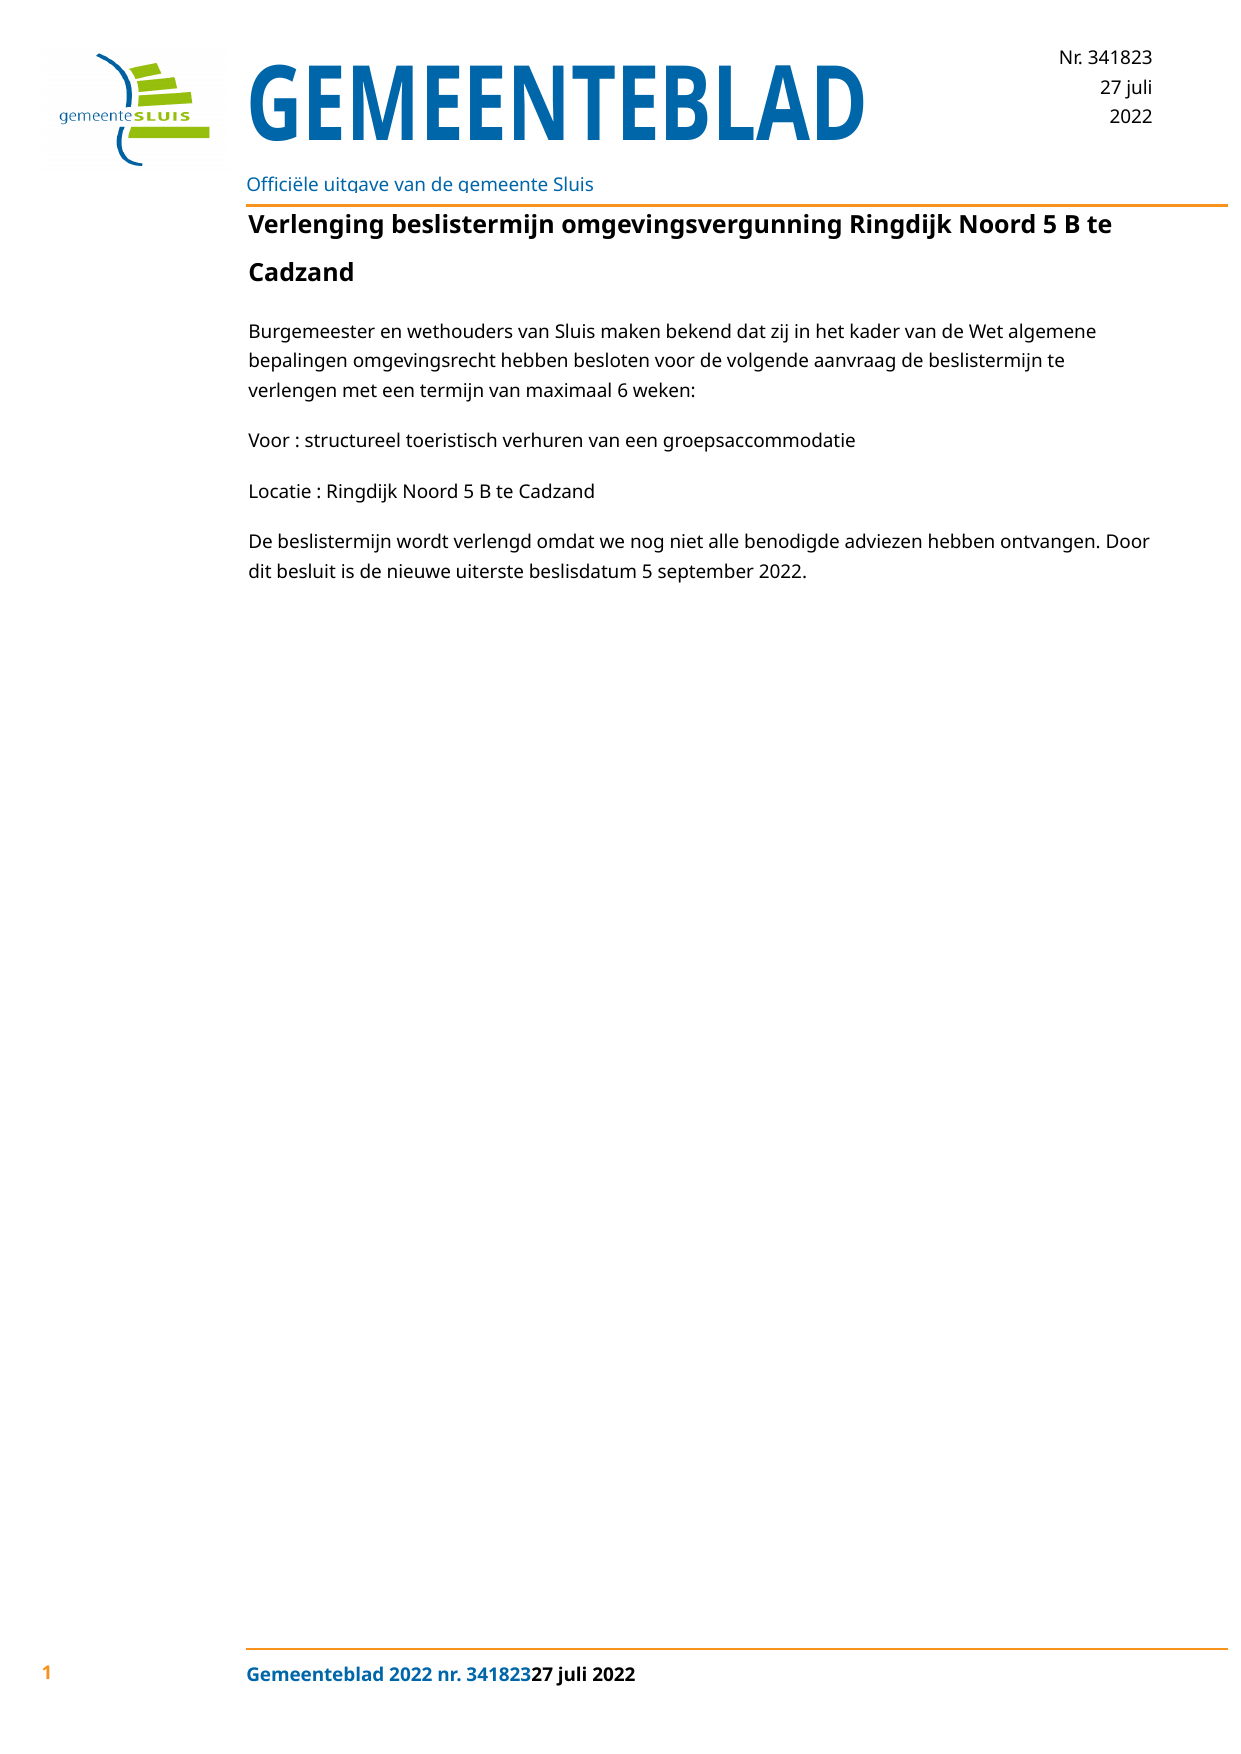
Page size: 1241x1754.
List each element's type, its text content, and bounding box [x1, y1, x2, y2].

text De beslistermijn wordt verlengd omdat we nog niet alle benodigde adviezen hebben ontvangen. Door dit besluit is de nieuwe uiterste beslisdatum 5 september 2022. [248, 528, 1152, 584]
text Locatie : Ringdijk Noord 5 B te Cadzand [248, 478, 1152, 504]
text Burgemeester en wethouders van Sluis maken bekend dat zij in het kader van de Wet algemene bepalingen omgevingsrecht hebben besloten voor de volgende aanvraag de beslistermijn te verlengen met een termijn van maximaal 6 weken: [248, 318, 1152, 403]
picture [41, 47, 231, 172]
text Verlenging beslistermijn omgevingsvergunning Ringdijk Noord 5 B te Cadzand [248, 207, 1152, 288]
text Voor : structureel toeristisch verhuren van een groepsaccommodatie [248, 427, 1152, 453]
